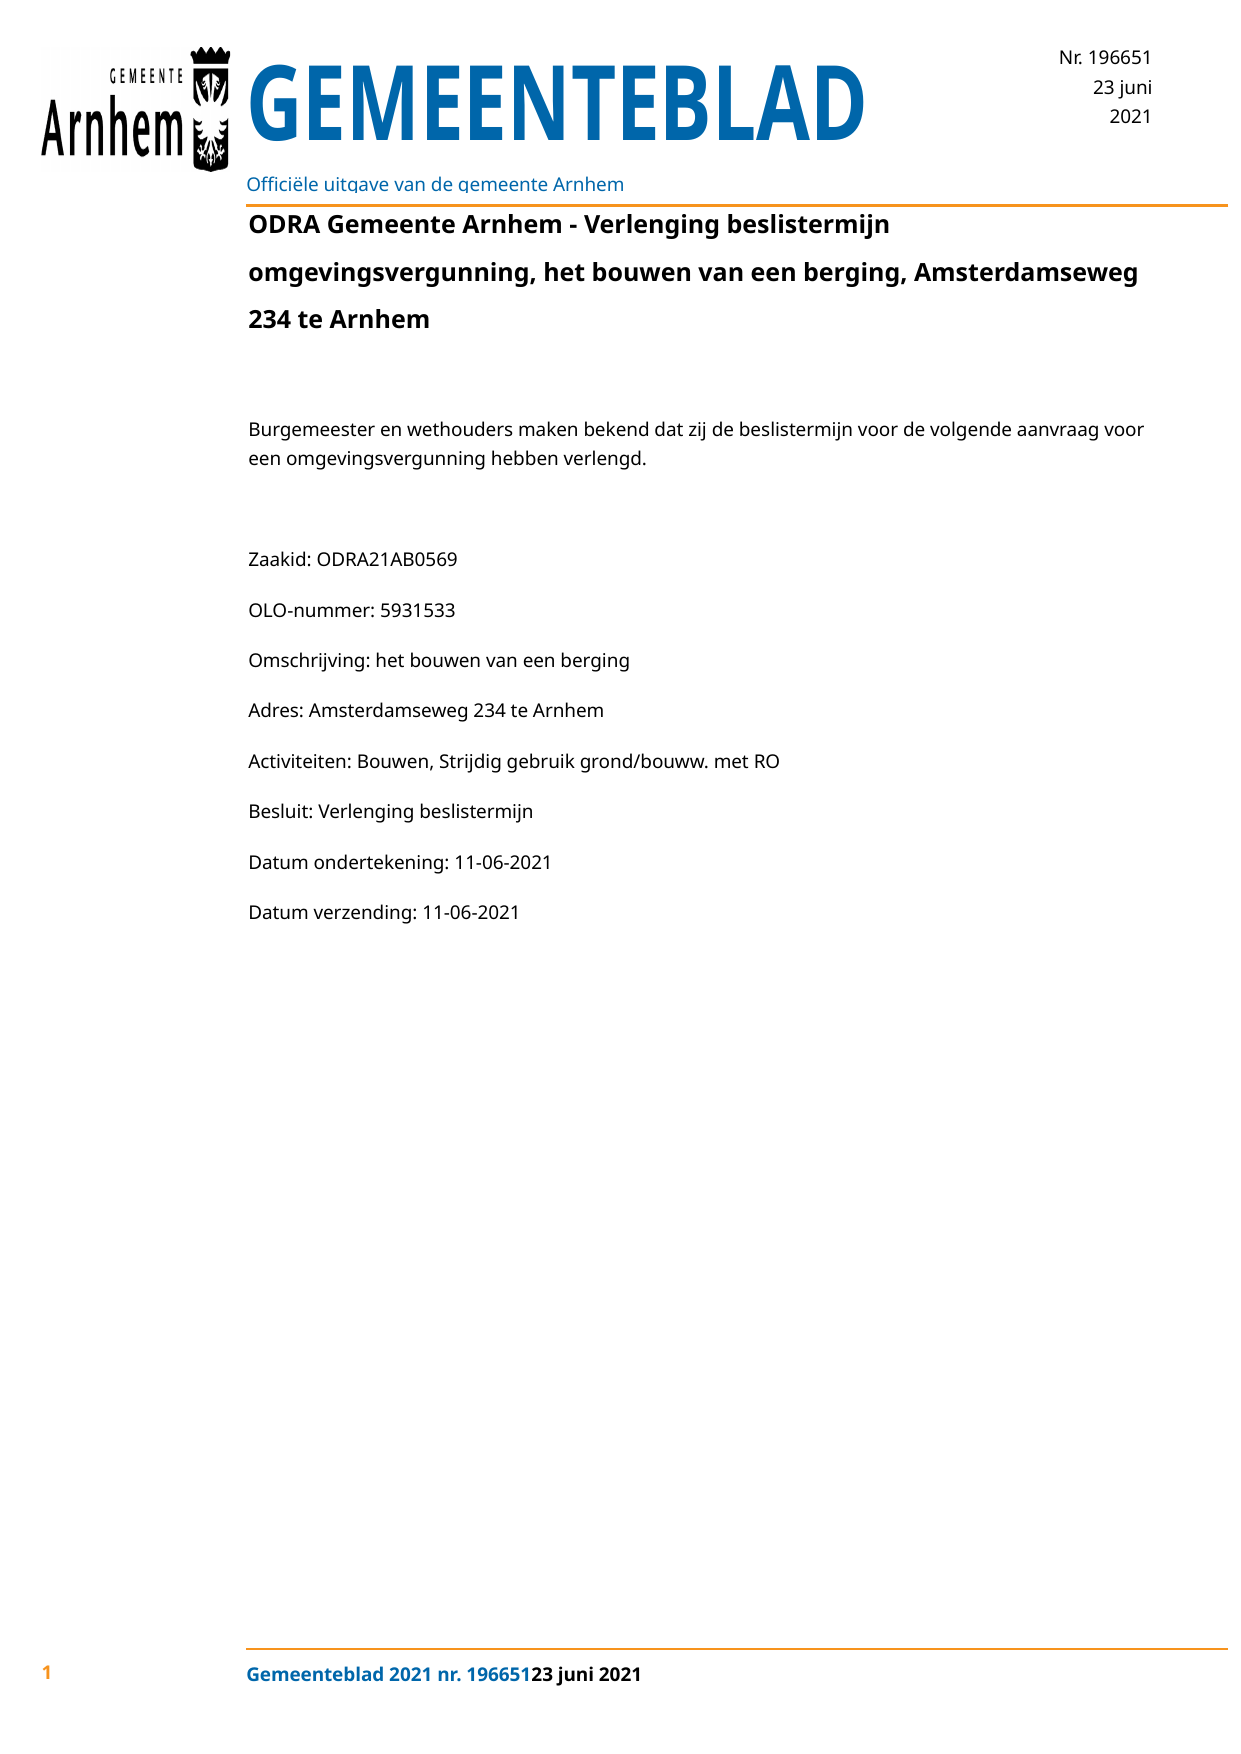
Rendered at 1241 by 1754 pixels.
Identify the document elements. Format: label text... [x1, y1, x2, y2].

text Zaakid: ODRA21AB0569 [248, 546, 1152, 572]
text Datum ondertekening: 11-06-2021 [248, 849, 1152, 874]
text Datum verzending: 11-06-2021 [248, 899, 1152, 925]
text Burgemeester en wethouders maken bekend dat zij de beslistermijn voor de volgende aanvraag voor een omgevingsvergunning hebben verlengd. [248, 416, 1152, 471]
text OLO-nummer: 5931533 [248, 597, 1152, 622]
text Adres: Amsterdamseweg 234 te Arnhem [248, 698, 1152, 723]
text Activiteiten: Bouwen, Strijdig gebruik grond/bouww. met RO [248, 748, 1152, 774]
text Besluit: Verlenging beslistermijn [248, 798, 1152, 824]
text ODRA Gemeente Arnhem - Verlenging beslistermijn omgevingsvergunning, het bouwen van een berging, Amsterdamseweg 234 te Arnhem [248, 207, 1152, 336]
text Omschrijving: het bouwen van een berging [248, 647, 1152, 673]
picture [41, 47, 231, 172]
